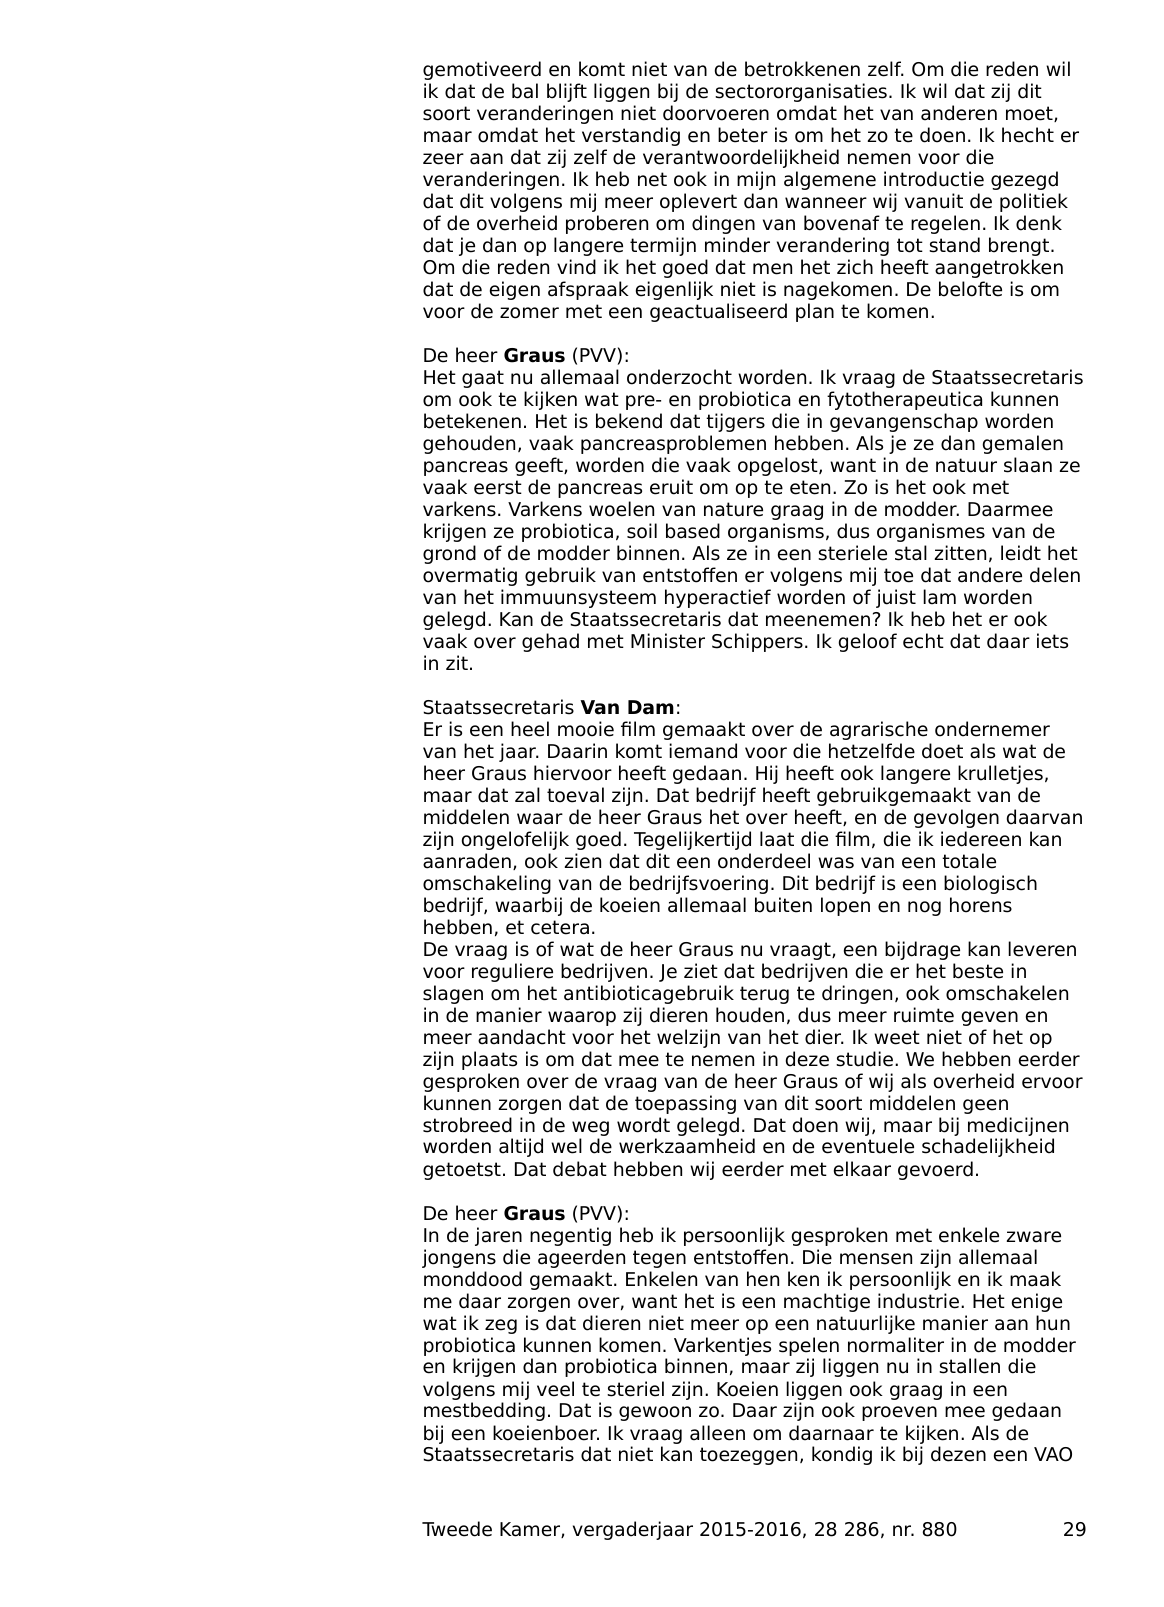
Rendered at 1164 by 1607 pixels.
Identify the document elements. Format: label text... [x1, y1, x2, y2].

text Het gaat nu allemaal onderzocht worden. Ik vraag de Staatssecretaris om ook te kijken wat pre- en probiotica en fytotherapeutica kunnen betekenen. Het is bekend dat tijgers die in gevangenschap worden gehouden, vaak pancreasproblemen hebben. Als je ze dan gemalen pancreas geeft, worden die vaak opgelost, want in de natuur slaan ze vaak eerst de pancreas eruit om op te eten. Zo is het ook met varkens. Varkens woelen van nature graag in de modder. Daarmee krijgen ze probiotica, soil based organisms, dus organismes van de grond of de modder binnen. Als ze in een steriele stal zitten, leidt het overmatig gebruik van entstoffen er volgens mij toe dat andere delen van het immuunsysteem hyperactief worden of juist lam worden gelegd. Kan de Staatssecretaris dat meenemen? Ik heb het er ook vaak over gehad met Minister Schippers. Ik geloof echt dat daar iets in zit. [422, 367, 1087, 675]
text De vraag is of wat de heer Graus nu vraagt, een bijdrage kan leveren voor reguliere bedrijven. Je ziet dat bedrijven die er het beste in slagen om het antibioticagebruik terug te dringen, ook omschakelen in de manier waarop zij dieren houden, dus meer ruimte geven en meer aandacht voor het welzijn van het dier. Ik weet niet of het op zijn plaats is om dat mee te nemen in deze studie. We hebben eerder gesproken over de vraag van de heer Graus of wij als overheid ervoor kunnen zorgen dat de toepassing van dit soort middelen geen strobreed in de weg wordt gelegd. Dat doen wij, maar bij medicijnen worden altijd wel de werkzaamheid en de eventuele schadelijkheid getoetst. Dat debat hebben wij eerder met elkaar gevoerd. [422, 939, 1087, 1180]
text Staatssecretaris Van Dam: [422, 697, 1087, 719]
text Er is een heel mooie film gemaakt over de agrarische ondernemer van het jaar. Daarin komt iemand voor die hetzelfde doet als wat de heer Graus hiervoor heeft gedaan. Hij heeft ook langere krulletjes, maar dat zal toeval zijn. Dat bedrijf heeft gebruikgemaakt van de middelen waar de heer Graus het over heeft, en de gevolgen daarvan zijn ongelofelijk goed. Tegelijkertijd laat die film, die ik iedereen kan aanraden, ook zien dat dit een onderdeel was van een totale omschakeling van de bedrijfsvoering. Dit bedrijf is een biologisch bedrijf, waarbij de koeien allemaal buiten lopen en nog horens hebben, et cetera. [422, 719, 1087, 939]
text De heer Graus (PVV): [422, 345, 1087, 367]
text De heer Graus (PVV): [422, 1203, 1087, 1224]
text In de jaren negentig heb ik persoonlijk gesproken met enkele zware jongens die ageerden tegen entstoffen. Die mensen zijn allemaal monddood gemaakt. Enkelen van hen ken ik persoonlijk en ik maak me daar zorgen over, want het is een machtige industrie. Het enige wat ik zeg is dat dieren niet meer op een natuurlijke manier aan hun probiotica kunnen komen. Varkentjes spelen normaliter in de modder en krijgen dan probiotica binnen, maar zij liggen nu in stallen die volgens mij veel te steriel zijn. Koeien liggen ook graag in een mestbedding. Dat is gewoon zo. Daar zijn ook proeven mee gedaan bij een koeienboer. Ik vraag alleen om daarnaar te kijken. Als de Staatssecretaris dat niet kan toezeggen, kondig ik bij dezen een VAO [422, 1224, 1087, 1466]
text gemotiveerd en komt niet van de betrokkenen zelf. Om die reden wil ik dat de bal blijft liggen bij de sectororganisaties. Ik wil dat zij dit soort veranderingen niet doorvoeren omdat het van anderen moet, maar omdat het verstandig en beter is om het zo te doen. Ik hecht er zeer aan dat zij zelf de verantwoordelijkheid nemen voor die veranderingen. Ik heb net ook in mijn algemene introductie gezegd dat dit volgens mij meer oplevert dan wanneer wij vanuit de politiek of de overheid proberen om dingen van bovenaf te regelen. Ik denk dat je dan op langere termijn minder verandering tot stand brengt. Om die reden vind ik het goed dat men het zich heeft aangetrokken dat de eigen afspraak eigenlijk niet is nagekomen. De belofte is om voor de zomer met een geactualiseerd plan te komen. [422, 59, 1087, 323]
